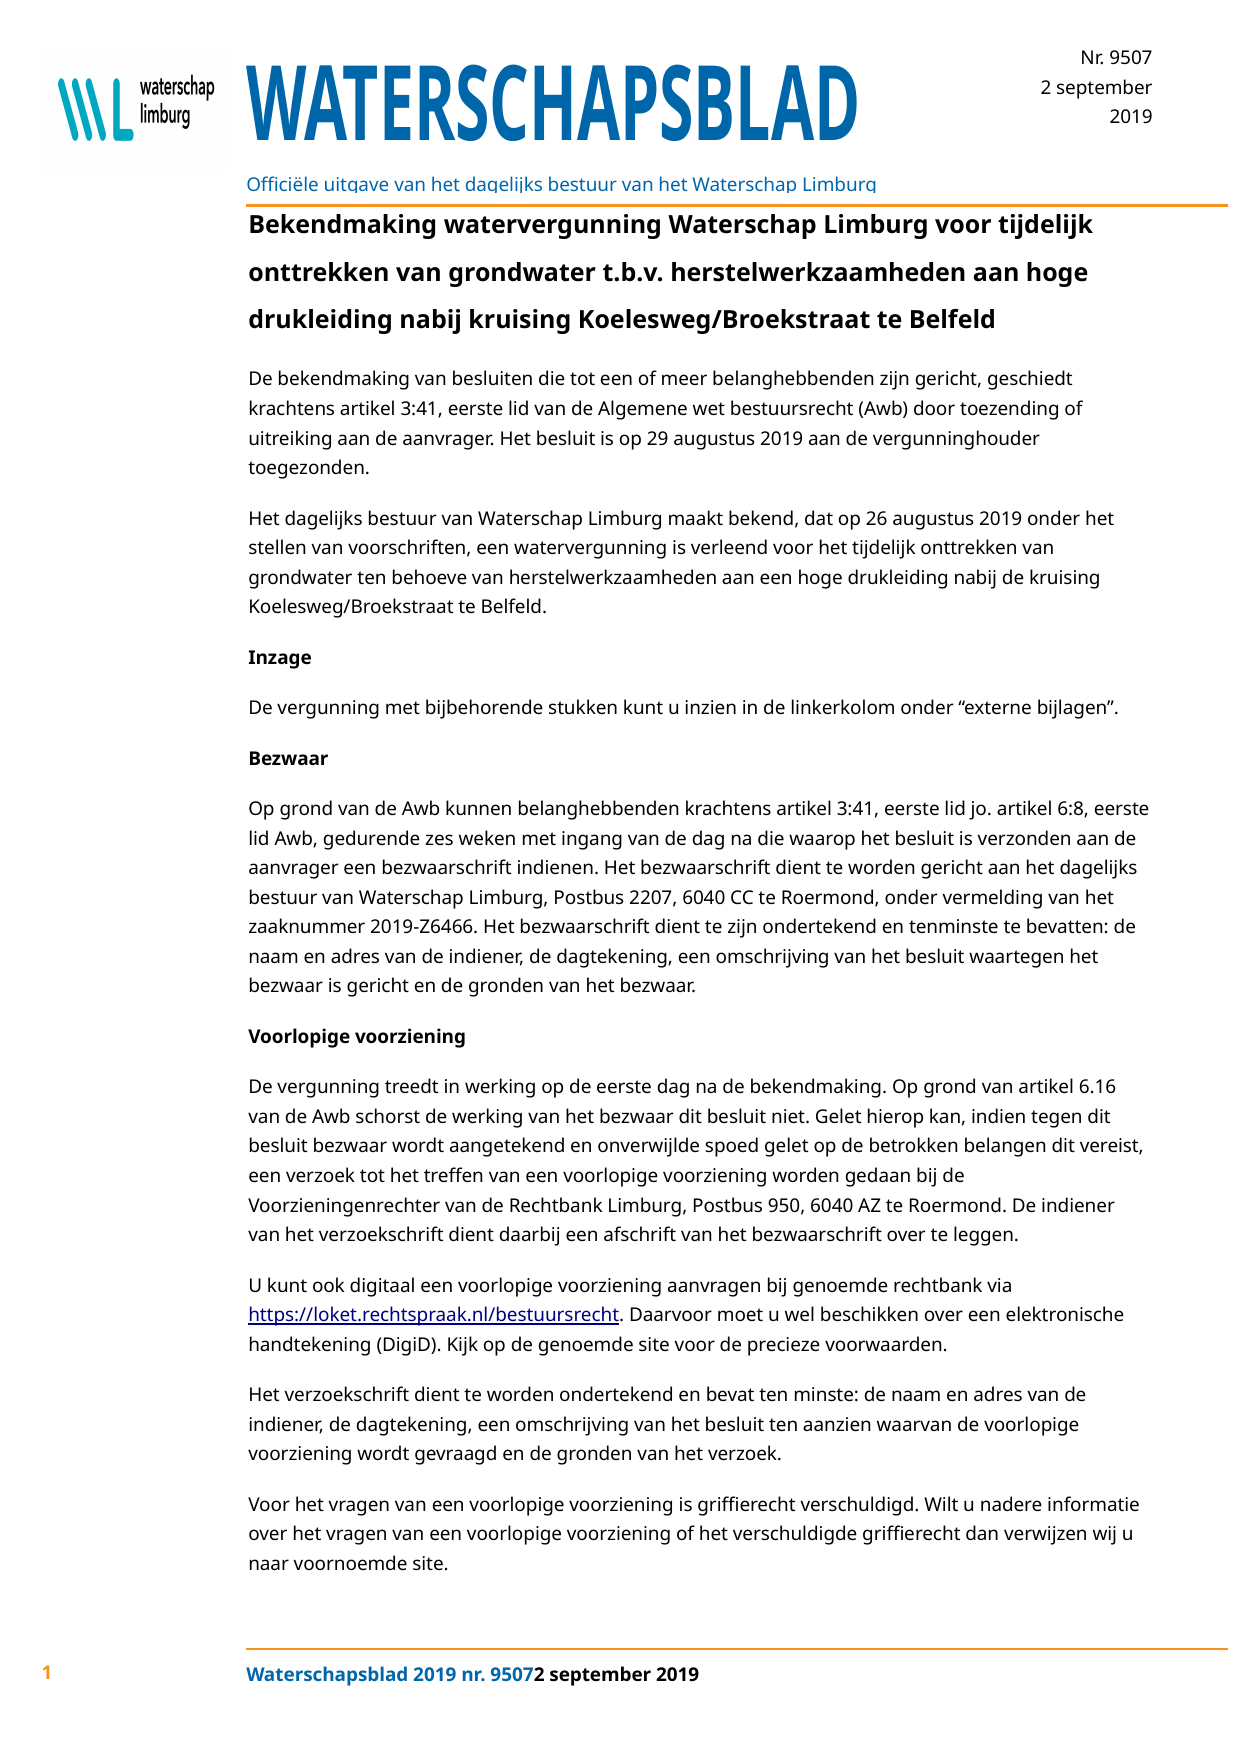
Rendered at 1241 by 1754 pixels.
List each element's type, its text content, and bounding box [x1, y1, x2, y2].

text Het verzoekschrift dient te worden ondertekend en bevat ten minste: de naam en adres van de indiener, de dagtekening, een omschrijving van het besluit ten aanzien waarvan de voorlopige voorziening wordt gevraagd en de gronden van het verzoek. [248, 1381, 1152, 1466]
text De bekendmaking van besluiten die tot een of meer belanghebbenden zijn gericht, geschiedt krachtens artikel 3:41, eerste lid van de Algemene wet bestuursrecht (Awb) door toezending of uitreiking aan de aanvrager. Het besluit is op 29 augustus 2019 aan de vergunninghouder toegezonden. [248, 366, 1152, 480]
text Voor het vragen van een voorlopige voorziening is griffierecht verschuldigd. Wilt u nadere informatie over het vragen van een voorlopige voorziening of het verschuldigde griffierecht dan verwijzen wij u naar voornoemde site. [248, 1491, 1152, 1576]
text Bekendmaking watervergunning Waterschap Limburg voor tijdelijk onttrekken van grondwater t.b.v. herstelwerkzaamheden aan hoge drukleiding nabij kruising Koelesweg/Broekstraat te Belfeld [248, 207, 1152, 336]
text De vergunning treedt in werking op de eerste dag na de bekendmaking. Op grond van artikel 6.16 van de Awb schorst de werking van het bezwaar dit besluit niet. Gelet hierop kan, indien tegen dit besluit bezwaar wordt aangetekend en onverwijlde spoed gelet op de betrokken belangen dit vereist, een verzoek tot het treffen van een voorlopige voorziening worden gedaan bij de Voorzieningenrechter van de Rechtbank Limburg, Postbus 950, 6040 AZ te Roermond. De indiener van het verzoekschrift dient daarbij een afschrift van het bezwaarschrift over te leggen. [248, 1073, 1152, 1247]
text Voorlopige voorziening [248, 1023, 1152, 1049]
text Bezwaar [248, 745, 1152, 770]
text De vergunning met bijbehorende stukken kunt u inzien in de linkerkolom onder “externe bijlagen”. [248, 694, 1152, 720]
picture [41, 47, 231, 172]
text Inzage [248, 644, 1152, 669]
text U kunt ook digitaal een voorlopige voorziening aanvragen bij genoemde rechtbank via https://loket.rechtspraak.nl/bestuursrecht. Daarvoor moet u wel beschikken over een elektronische handtekening (DigiD). Kijk op de genoemde site voor de precieze voorwaarden. [248, 1272, 1152, 1357]
text Op grond van de Awb kunnen belanghebbenden krachtens artikel 3:41, eerste lid jo. artikel 6:8, eerste lid Awb, gedurende zes weken met ingang van de dag na die waarop het besluit is verzonden aan de aanvrager een bezwaarschrift indienen. Het bezwaarschrift dient te worden gericht aan het dagelijks bestuur van Waterschap Limburg, Postbus 2207, 6040 CC te Roermond, onder vermelding van het zaaknummer 2019-Z6466. Het bezwaarschrift dient te zijn ondertekend en tenminste te bevatten: de naam en adres van de indiener, de dagtekening, een omschrijving van het besluit waartegen het bezwaar is gericht en de gronden van het bezwaar. [248, 795, 1152, 998]
text Het dagelijks bestuur van Waterschap Limburg maakt bekend, dat op 26 augustus 2019 onder het stellen van voorschriften, een watervergunning is verleend voor het tijdelijk onttrekken van grondwater ten behoeve van herstelwerkzaamheden aan een hoge drukleiding nabij de kruising Koelesweg/Broekstraat te Belfeld. [248, 505, 1152, 619]
